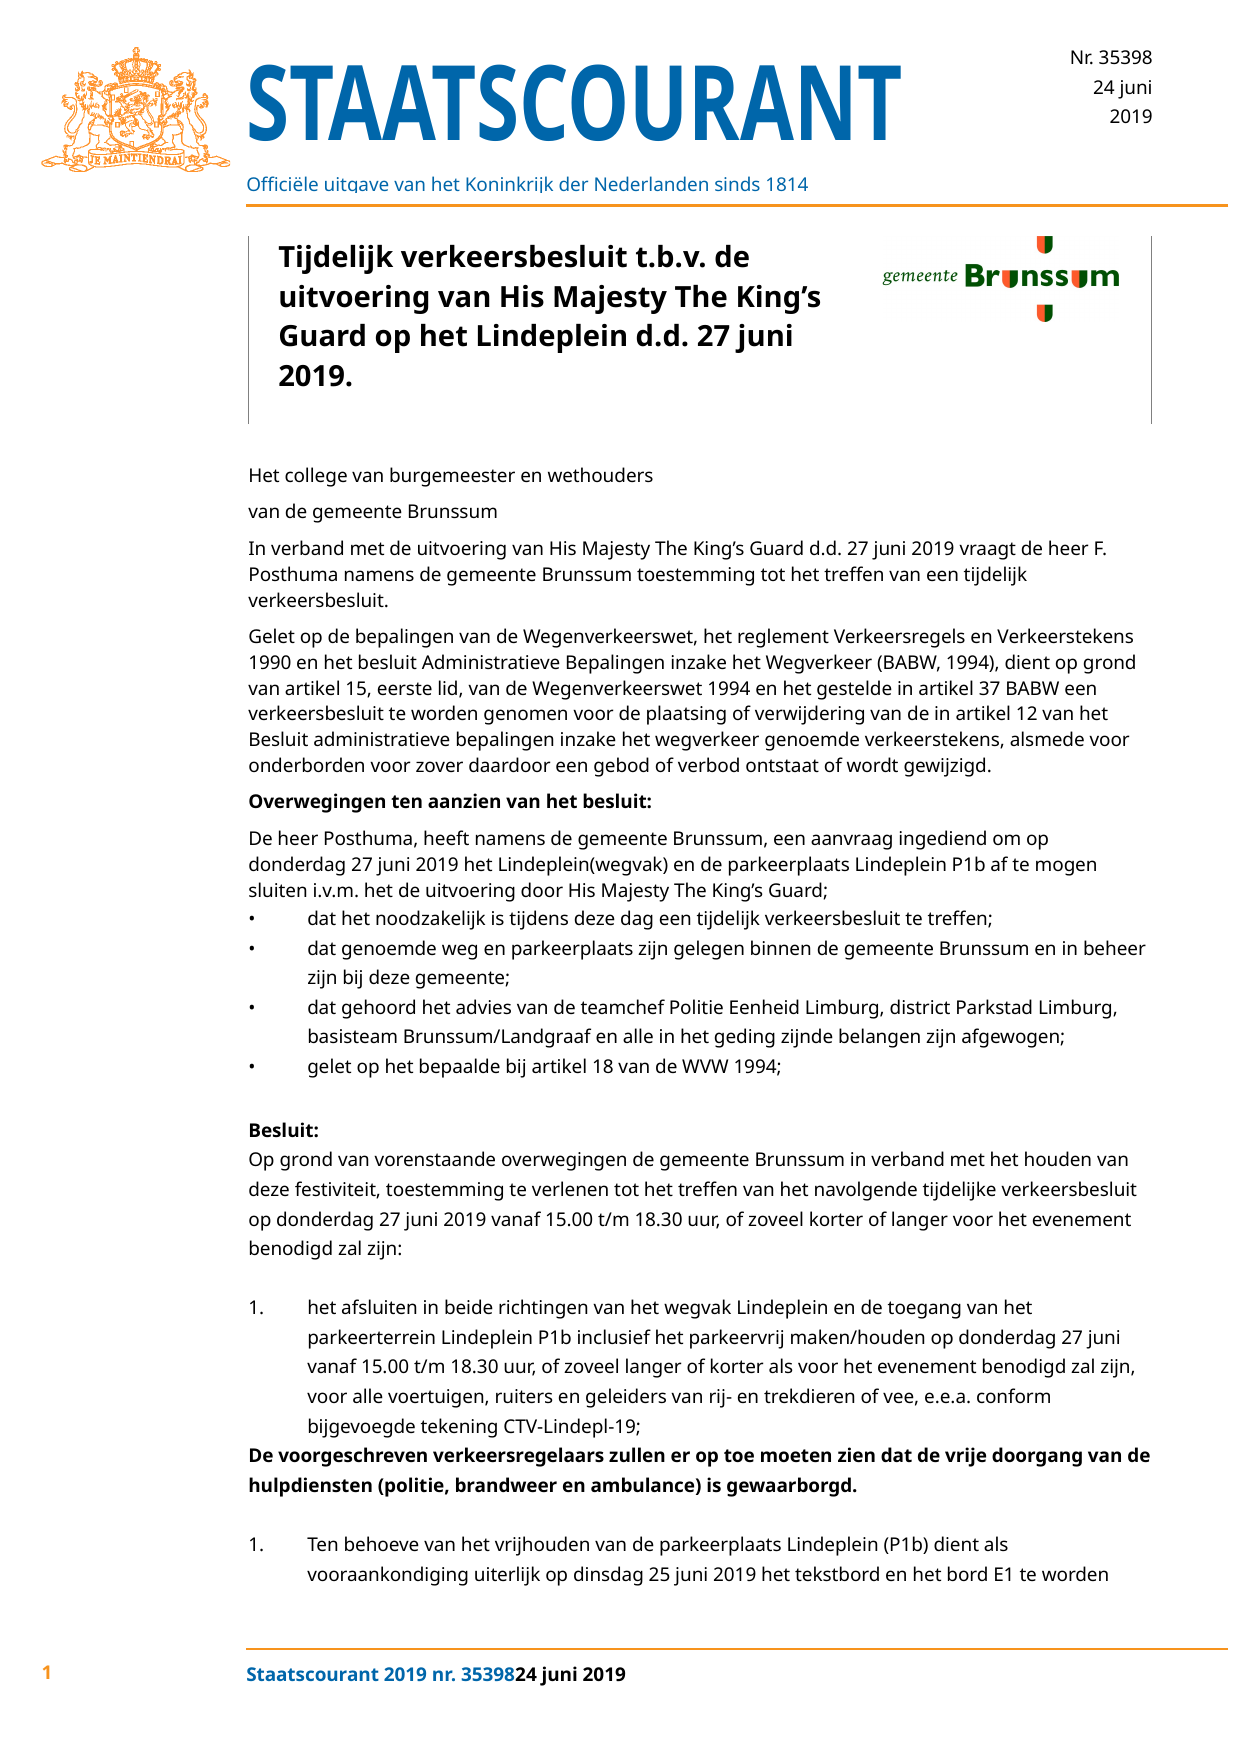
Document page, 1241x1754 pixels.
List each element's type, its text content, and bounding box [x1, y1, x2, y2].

list dat genoemde weg en parkeerplaats zijn gelegen binnen de gemeente Brunssum en in beheer zijn bij deze gemeente; [248, 935, 1152, 990]
text Gelet op de bepalingen van de Wegenverkeerswet, het reglement Verkeersregels en Verkeerstekens 1990 en het besluit Administratieve Bepalingen inzake het Wegverkeer (BABW, 1994), dient op grond van artikel 15, eerste lid, van de Wegenverkeerswet 1994 en het gestelde in artikel 37 BABW een verkeersbesluit te worden genomen voor de plaatsing of verwijdering van de in artikel 12 van het Besluit administratieve bepalingen inzake het wegverkeer genoemde verkeerstekens, alsmede voor onderborden voor zover daardoor een gebod of verbod ontstaat of wordt gewijzigd. [248, 623, 1152, 778]
text van de gemeente Brunssum [248, 499, 1152, 524]
list Ten behoeve van het vrijhouden van de parkeerplaats Lindeplein (P1b) dient als vooraankondiging uiterlijk op dinsdag 25 juni 2019 het tekstbord en het bord E1 te worden [248, 1531, 1152, 1587]
text De voorgeschreven verkeersregelaars zullen er op toe moeten zien dat de vrije doorgang van de hulpdiensten (politie, brandweer en ambulance) is gewaarborgd. [248, 1442, 1152, 1498]
text In verband met de uitvoering van His Majesty The King’s Guard d.d. 27 juni 2019 vraagt de heer F. Posthuma namens de gemeente Brunssum toestemming tot het treffen van een tijdelijk verkeersbesluit. [248, 535, 1152, 612]
picture [41, 47, 231, 172]
text Het college van burgemeester en wethouders [248, 462, 1152, 488]
list dat het noodzakelijk is tijdens deze dag een tijdelijk verkeersbesluit te treffen; [248, 905, 1152, 931]
list dat gehoord het advies van de teamchef Politie Eenheid Limburg, district Parkstad Limburg, basisteam Brunssum/Landgraaf en alle in het geding zijnde belangen zijn afgewogen; [248, 994, 1152, 1049]
text De heer Posthuma, heeft namens de gemeente Brunssum, een aanvraag ingediend om op donderdag 27 juni 2019 het Lindeplein(wegvak) en de parkeerplaats Lindeplein P1b af te mogen sluiten i.v.m. het de uitvoering door His Majesty The King’s Guard; [248, 825, 1152, 903]
table_header Tijdelijk verkeersbesluit t.b.v. de uitvoering van His Majesty The King’s Guard op het Lindeplein d.d. 27 juni 2019. [249, 236, 850, 424]
text Besluit: [248, 1117, 1152, 1143]
table_header [850, 236, 1151, 424]
text Op grond van vorenstaande overwegingen de gemeente Brunssum in verband met het houden van deze festiviteit, toestemming te verlenen tot het treffen van het navolgende tijdelijke verkeersbesluit op donderdag 27 juni 2019 vanaf 15.00 t/m 18.30 uur, of zoveel korter of langer voor het evenement benodigd zal zijn: [248, 1147, 1152, 1261]
text Overwegingen ten aanzien van het besluit: [248, 789, 1152, 814]
list gelet op het bepaalde bij artikel 18 van de WVW 1994; [248, 1053, 1152, 1079]
picture [882, 236, 1119, 322]
list het afsluiten in beide richtingen van het wegvak Lindeplein en de toegang van het parkeerterrein Lindeplein P1b inclusief het parkeervrij maken/houden op donderdag 27 juni vanaf 15.00 t/m 18.30 uur, of zoveel langer of korter als voor het evenement benodigd zal zijn, voor alle voertuigen, ruiters en geleiders van rij- en trekdieren of vee, e.e.a. conform bijgevoegde tekening CTV-Lindepl-19; [248, 1294, 1152, 1439]
